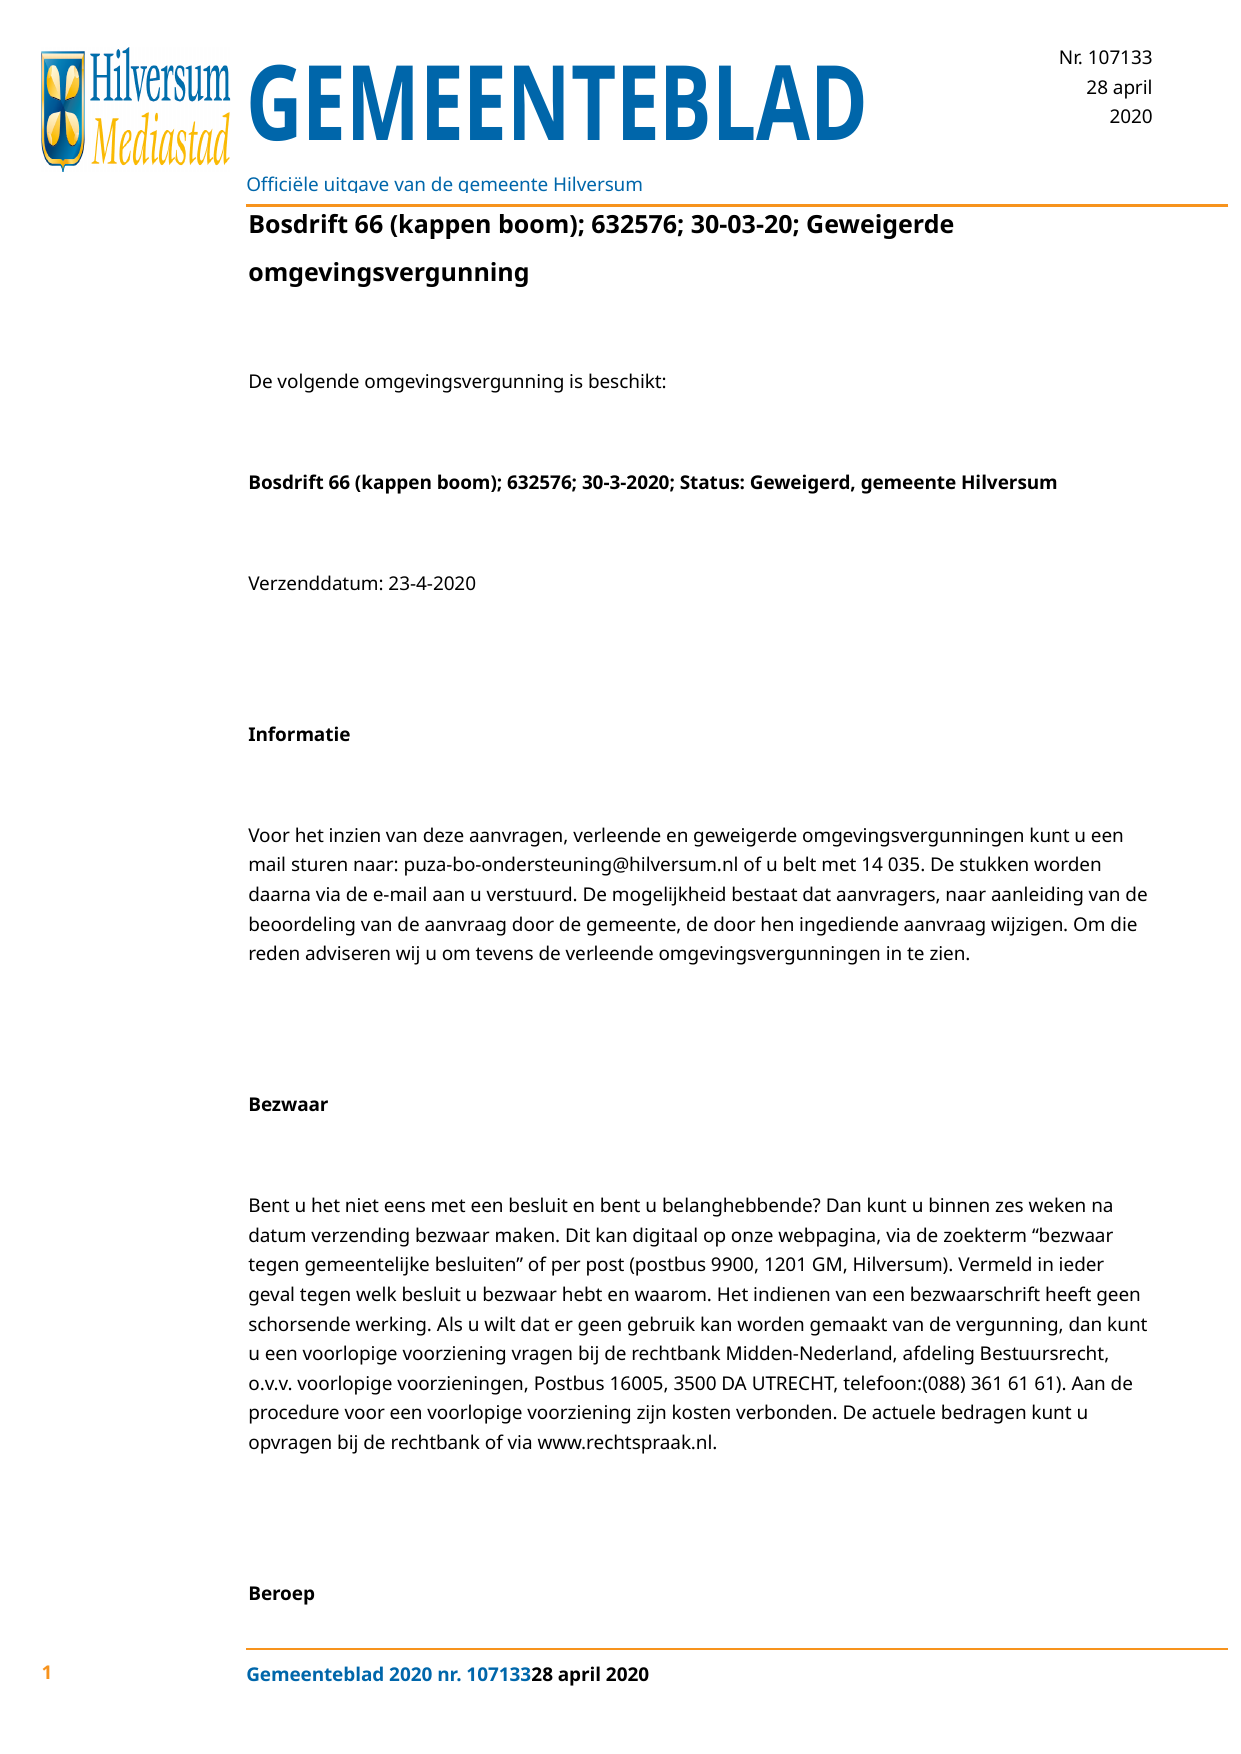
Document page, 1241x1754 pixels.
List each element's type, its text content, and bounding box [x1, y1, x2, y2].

text Voor het inzien van deze aanvragen, verleende en geweigerde omgevingsvergunningen kunt u een mail sturen naar: puza-bo-ondersteuning@hilversum.nl of u belt met 14 035. De stukken worden daarna via de e-mail aan u verstuurd. De mogelijkheid bestaat dat aanvragers, naar aanleiding van de beoordeling van de aanvraag door de gemeente, de door hen ingediende aanvraag wijzigen. Om die reden adviseren wij u om tevens de verleende omgevingsvergunningen in te zien. [248, 822, 1152, 966]
text Bent u het niet eens met een besluit en bent u belanghebbende? Dan kunt u binnen zes weken na datum verzending bezwaar maken. Dit kan digitaal op onze webpagina, via de zoekterm “bezwaar tegen gemeentelijke besluiten” of per post (postbus 9900, 1201 GM, Hilversum). Vermeld in ieder geval tegen welk besluit u bezwaar hebt en waarom. Het indienen van een bezwaarschrift heeft geen schorsende werking. Als u wilt dat er geen gebruik kan worden gemaakt van de vergunning, dan kunt u een voorlopige voorziening vragen bij de rechtbank Midden-Nederland, afdeling Bestuursrecht, o.v.v. voorlopige voorzieningen, Postbus 16005, 3500 DA UTRECHT, telefoon:(088) 361 61 61). Aan de procedure voor een voorlopige voorziening zijn kosten verbonden. De actuele bedragen kunt u opvragen bij de rechtbank of via www.rechtspraak.nl. [248, 1192, 1152, 1455]
text Bezwaar [248, 1092, 1152, 1117]
text Bosdrift 66 (kappen boom); 632576; 30-03-20; Geweigerde omgevingsvergunning [248, 207, 1152, 288]
picture [41, 47, 231, 172]
text Informatie [248, 721, 1152, 747]
text Beroep [248, 1580, 1152, 1606]
text De volgende omgevingsvergunning is beschikt: [248, 368, 1152, 394]
text Verzenddatum: 23-4-2020 [248, 570, 1152, 596]
text Bosdrift 66 (kappen boom); 632576; 30-3-2020; Status: Geweigerd, gemeente Hilversum [248, 469, 1152, 495]
